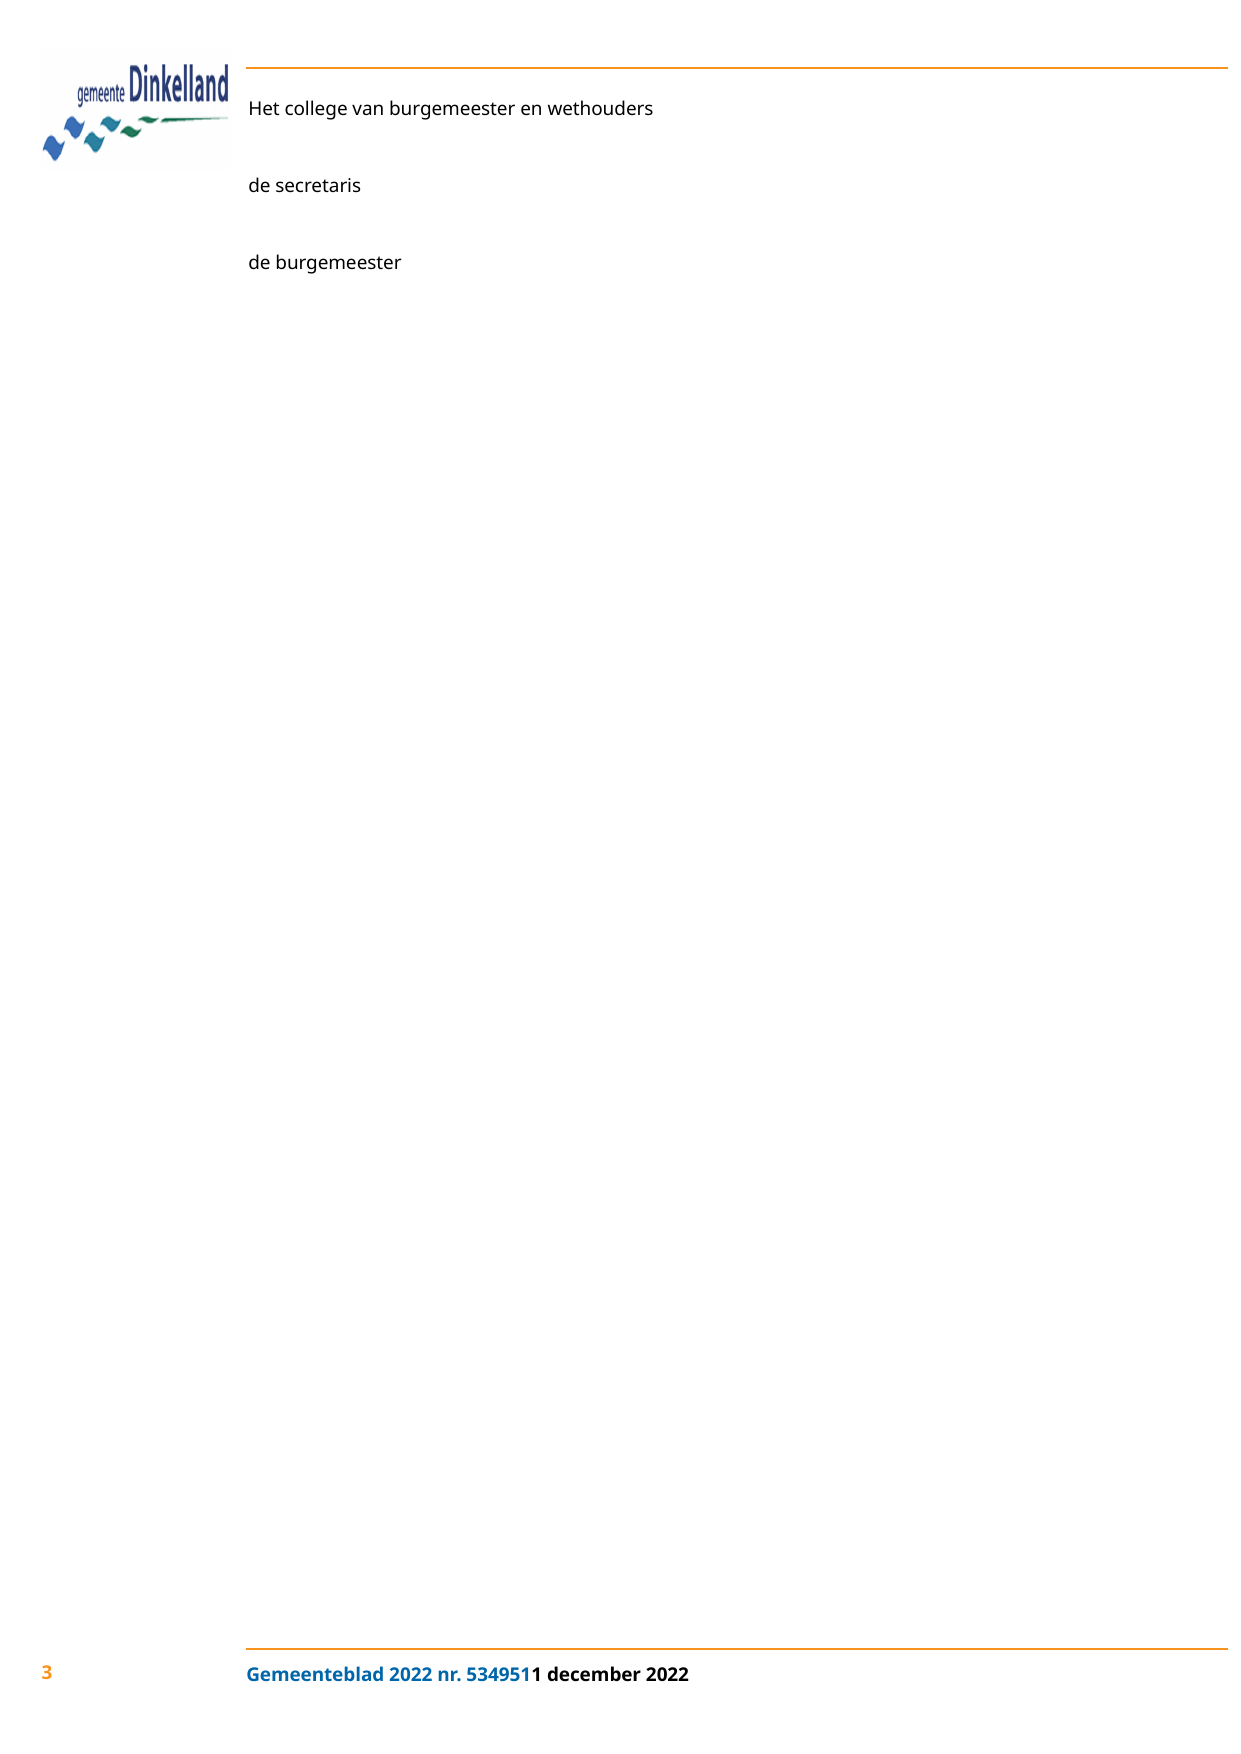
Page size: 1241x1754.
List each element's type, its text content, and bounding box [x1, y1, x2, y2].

text de burgemeester [248, 249, 1152, 275]
picture [41, 47, 231, 172]
text de secretaris [248, 172, 1152, 198]
text Het college van burgemeester en wethouders [248, 95, 1152, 121]
